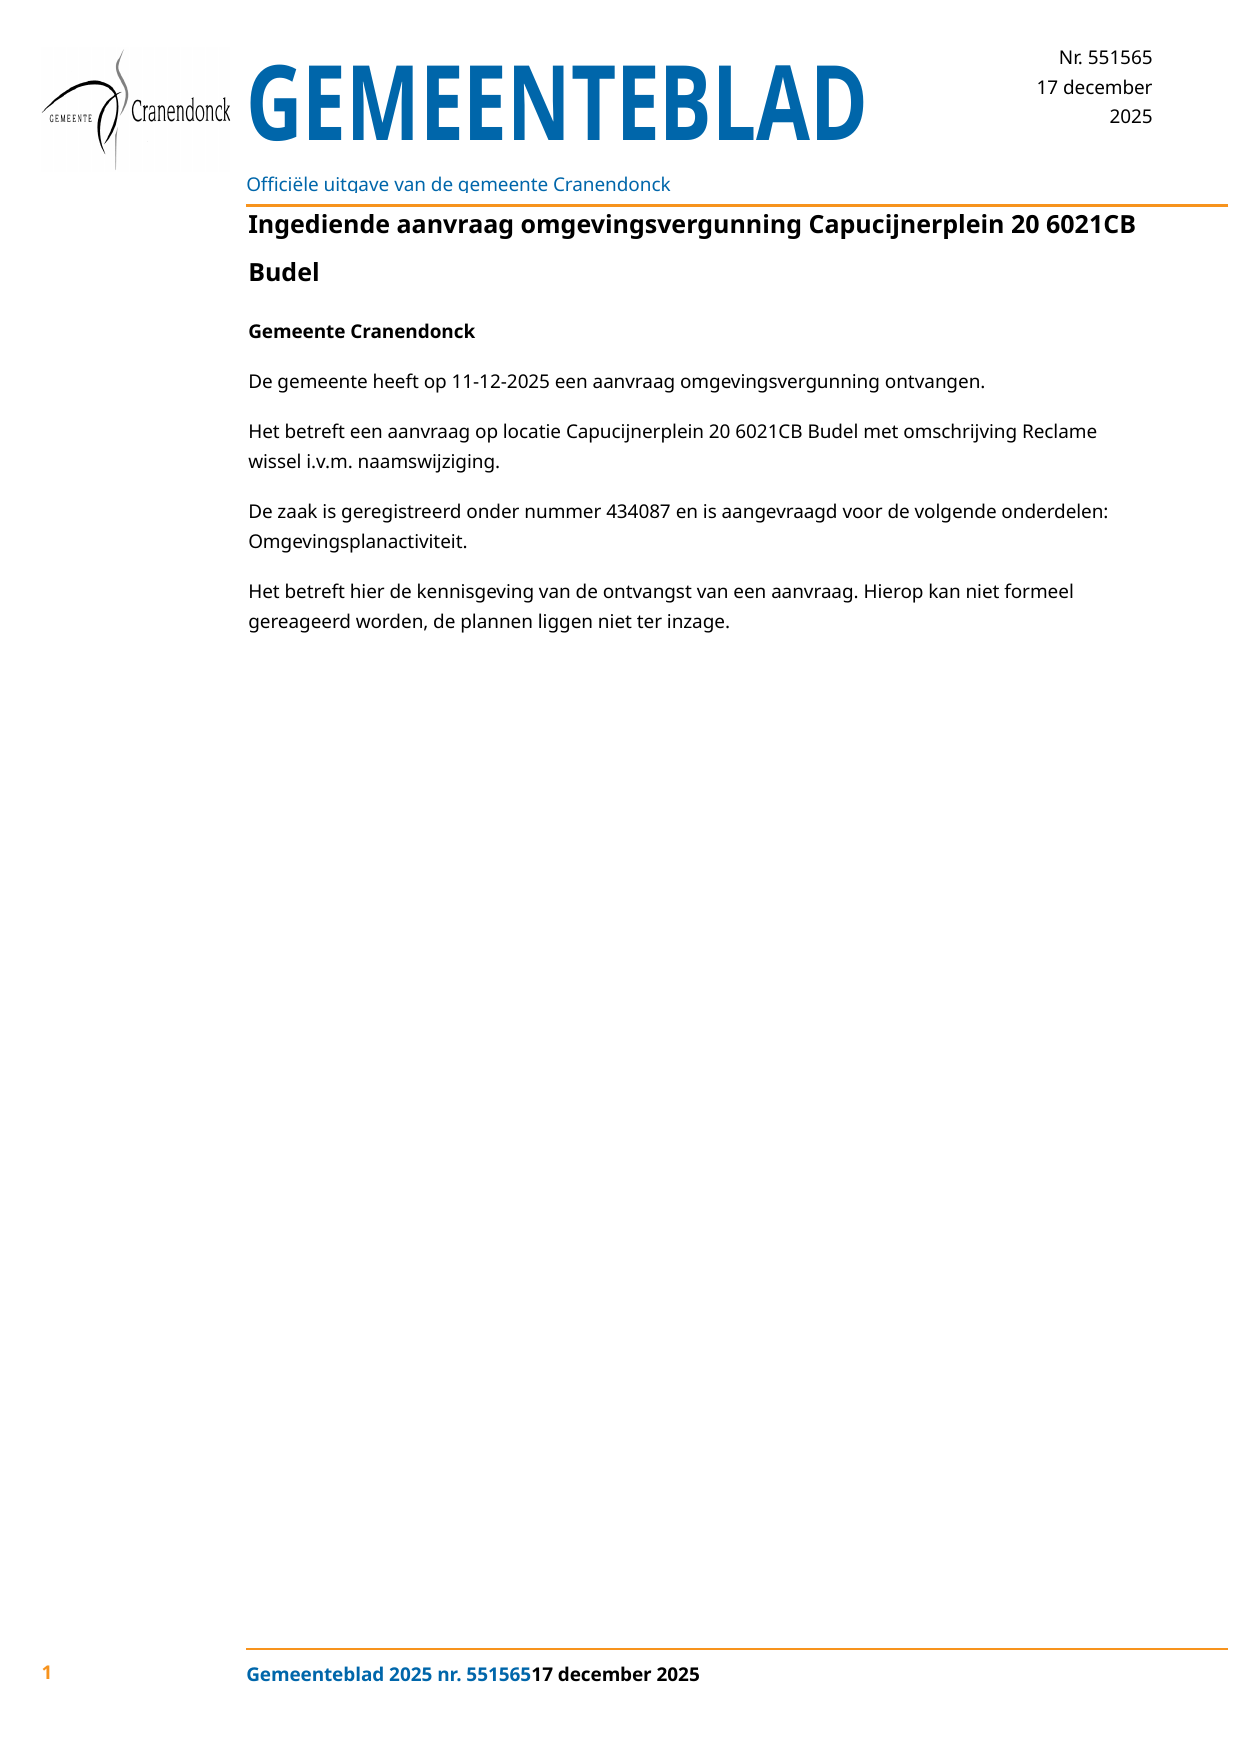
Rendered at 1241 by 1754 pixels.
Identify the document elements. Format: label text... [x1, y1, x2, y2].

text Het betreft hier de kennisgeving van de ontvangst van een aanvraag. Hierop kan niet formeel gereageerd worden, de plannen liggen niet ter inzage. [248, 579, 1152, 634]
picture [41, 47, 231, 172]
text Gemeente Cranendonck [248, 318, 1152, 344]
text De zaak is geregistreerd onder nummer 434087 en is aangevraagd voor de volgende onderdelen: Omgevingsplanactiviteit. [248, 499, 1152, 554]
text Ingediende aanvraag omgevingsvergunning Capucijnerplein 20 6021CB Budel [248, 207, 1152, 288]
text Het betreft een aanvraag op locatie Capucijnerplein 20 6021CB Budel met omschrijving Reclame wissel i.v.m. naamswijziging. [248, 419, 1152, 474]
text De gemeente heeft op 11-12-2025 een aanvraag omgevingsvergunning ontvangen. [248, 368, 1152, 394]
